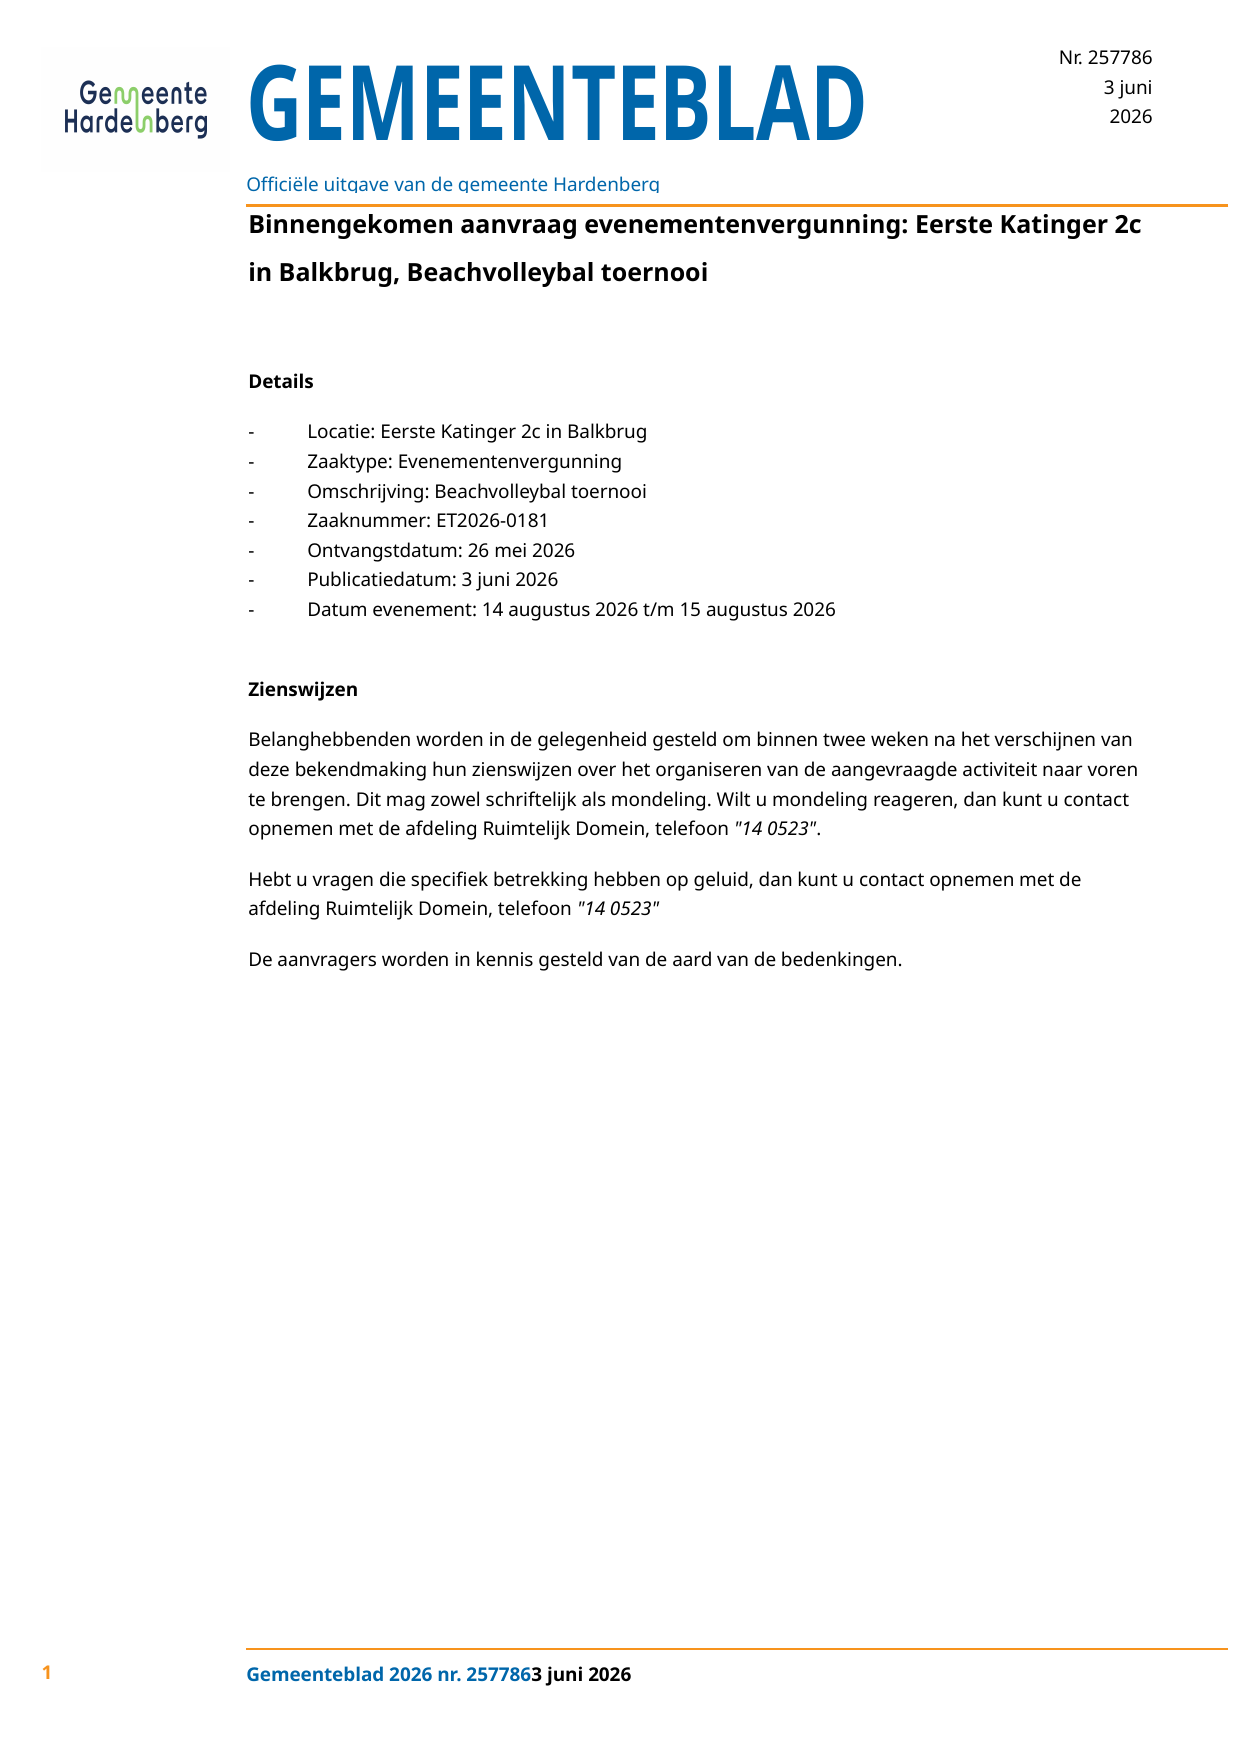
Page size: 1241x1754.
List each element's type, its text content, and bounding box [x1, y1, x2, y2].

list Locatie: Eerste Katinger 2c in Balkbrug [248, 419, 1152, 444]
text Zienswijzen [248, 676, 1152, 702]
text De aanvragers worden in kennis gesteld van de aard van de bedenkingen. [248, 946, 1152, 972]
text Belanghebbenden worden in de gelegenheid gesteld om binnen twee weken na het verschijnen van deze bekendmaking hun zienswijzen over het organiseren van de aangevraagde activiteit naar voren te brengen. Dit mag zowel schriftelijk als mondeling. Wilt u mondeling reageren, dan kunt u contact opnemen met de afdeling Ruimtelijk Domein, telefoon "14 0523". [248, 727, 1152, 841]
picture [41, 47, 231, 172]
text Hebt u vragen die specifiek betrekking hebben op geluid, dan kunt u contact opnemen met de afdeling Ruimtelijk Domein, telefoon "14 0523" [248, 866, 1152, 921]
text Binnengekomen aanvraag evenementenvergunning: Eerste Katinger 2c in Balkbrug, Beachvolleybal toernooi [248, 207, 1152, 288]
list Zaaknummer: ET2026-0181 [248, 507, 1152, 533]
list Omschrijving: Beachvolleybal toernooi [248, 478, 1152, 504]
list Ontvangstdatum: 26 mei 2026 [248, 537, 1152, 563]
text Details [248, 368, 1152, 394]
list Datum evenement: 14 augustus 2026 t/m 15 augustus 2026 [248, 596, 1152, 622]
list Publicatiedatum: 3 juni 2026 [248, 567, 1152, 592]
list Zaaktype: Evenementenvergunning [248, 448, 1152, 474]
